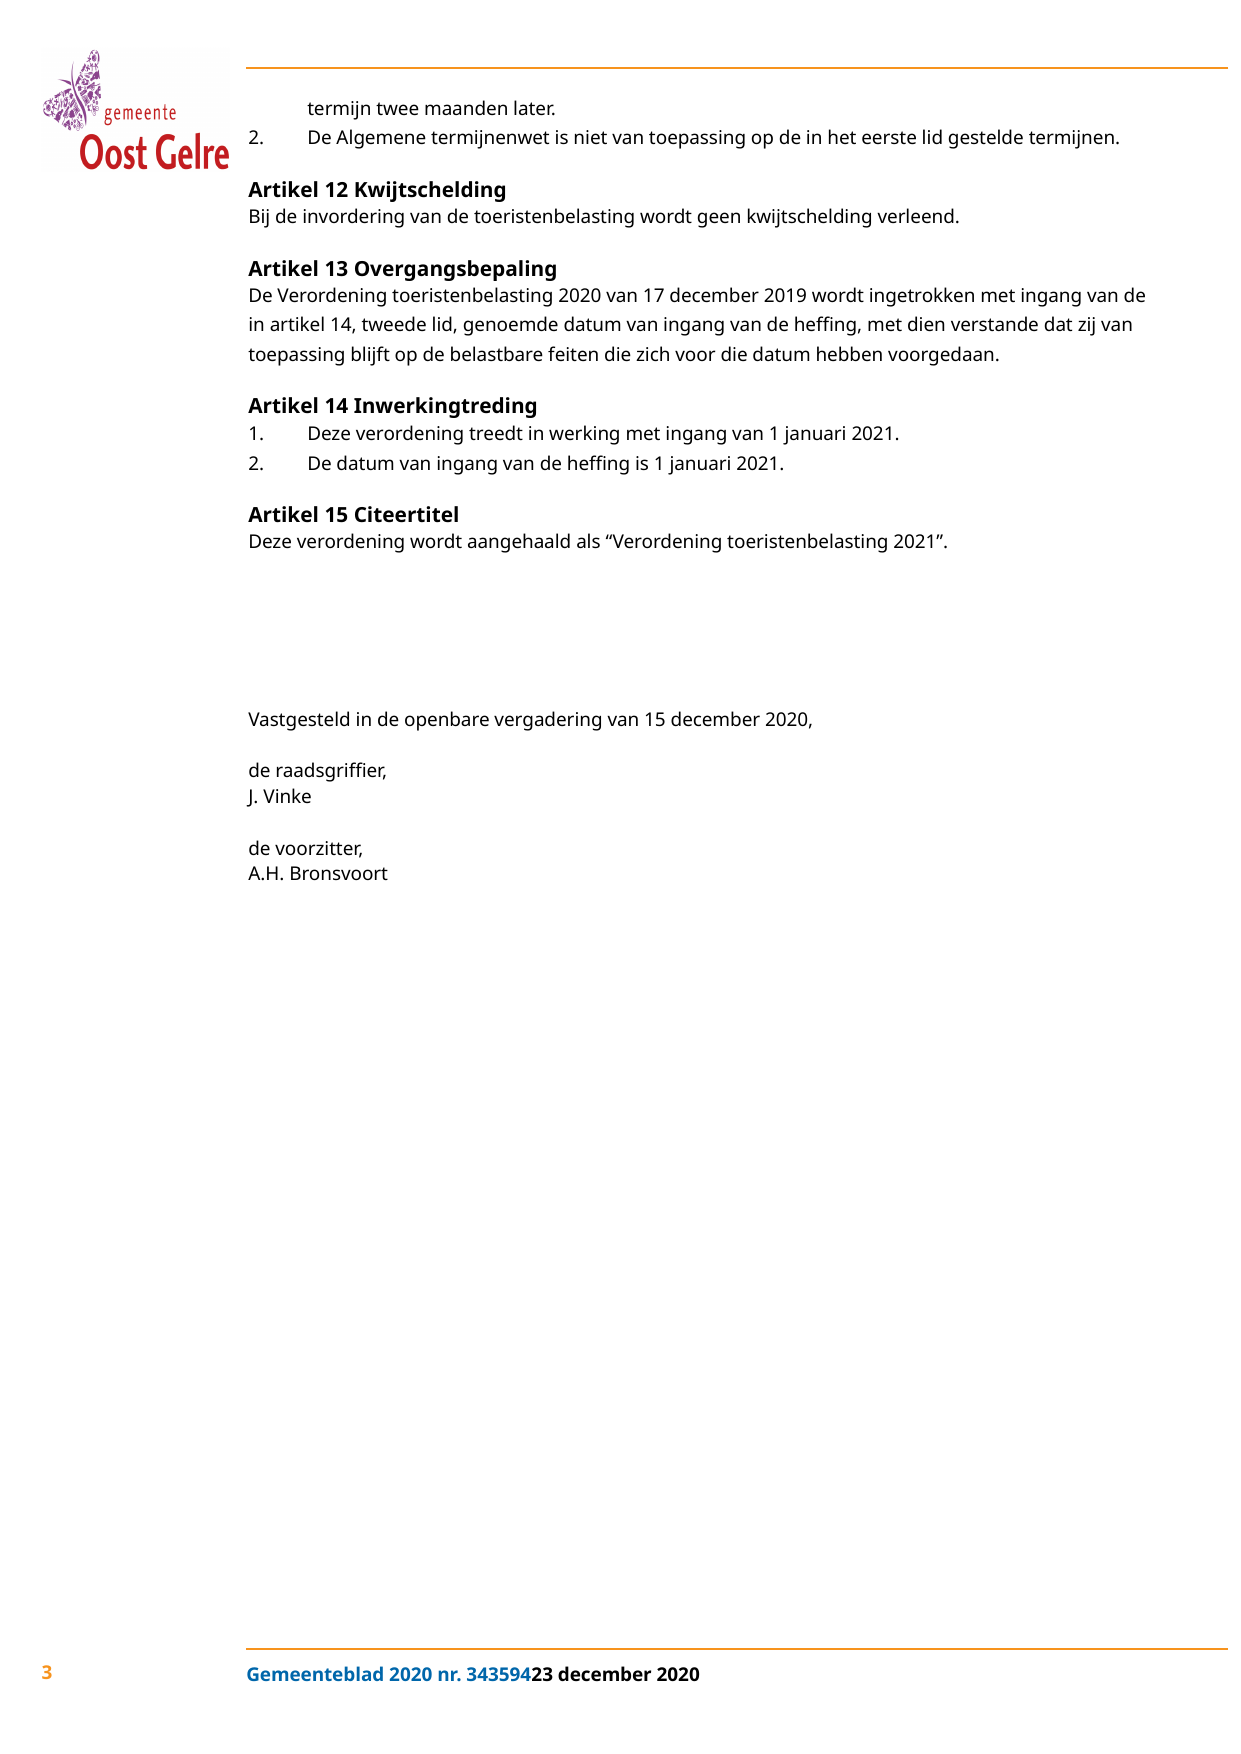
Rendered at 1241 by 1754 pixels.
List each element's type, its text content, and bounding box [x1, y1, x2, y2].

text Artikel 14 Inwerkingtreding [248, 392, 1152, 420]
text de voorzitter, [248, 835, 1152, 860]
text De Verordening toeristenbelasting 2020 van 17 december 2019 wordt ingetrokken met ingang van de in artikel 14, tweede lid, genoemde datum van ingang van de heffing, met dien verstande dat zij van toepassing blijft op de belastbare feiten die zich voor die datum hebben voorgedaan. [248, 282, 1152, 367]
text Vastgesteld in de openbare vergadering van 15 december 2020, [248, 706, 1152, 732]
text A.H. Bronsvoort [248, 860, 1152, 886]
text Bij de invordering van de toeristenbelasting wordt geen kwijtschelding verleend. [248, 203, 1152, 229]
text J. Vinke [248, 783, 1152, 809]
text de raadsgriffier, [248, 757, 1152, 783]
list termijn twee maanden later. [248, 95, 1152, 121]
text Artikel 12 Kwijtschelding [248, 175, 1152, 203]
list De Algemene termijnenwet is niet van toepassing op de in het eerste lid gestelde termijnen. [248, 124, 1152, 150]
text Deze verordening wordt aangehaald als “Verordening toeristenbelasting 2021”. [248, 528, 1152, 554]
picture [41, 47, 231, 172]
text Artikel 15 Citeertitel [248, 500, 1152, 528]
text Artikel 13 Overgangsbepaling [248, 254, 1152, 282]
list De datum van ingang van de heffing is 1 januari 2021. [248, 450, 1152, 475]
list Deze verordening treedt in werking met ingang van 1 januari 2021. [248, 420, 1152, 446]
